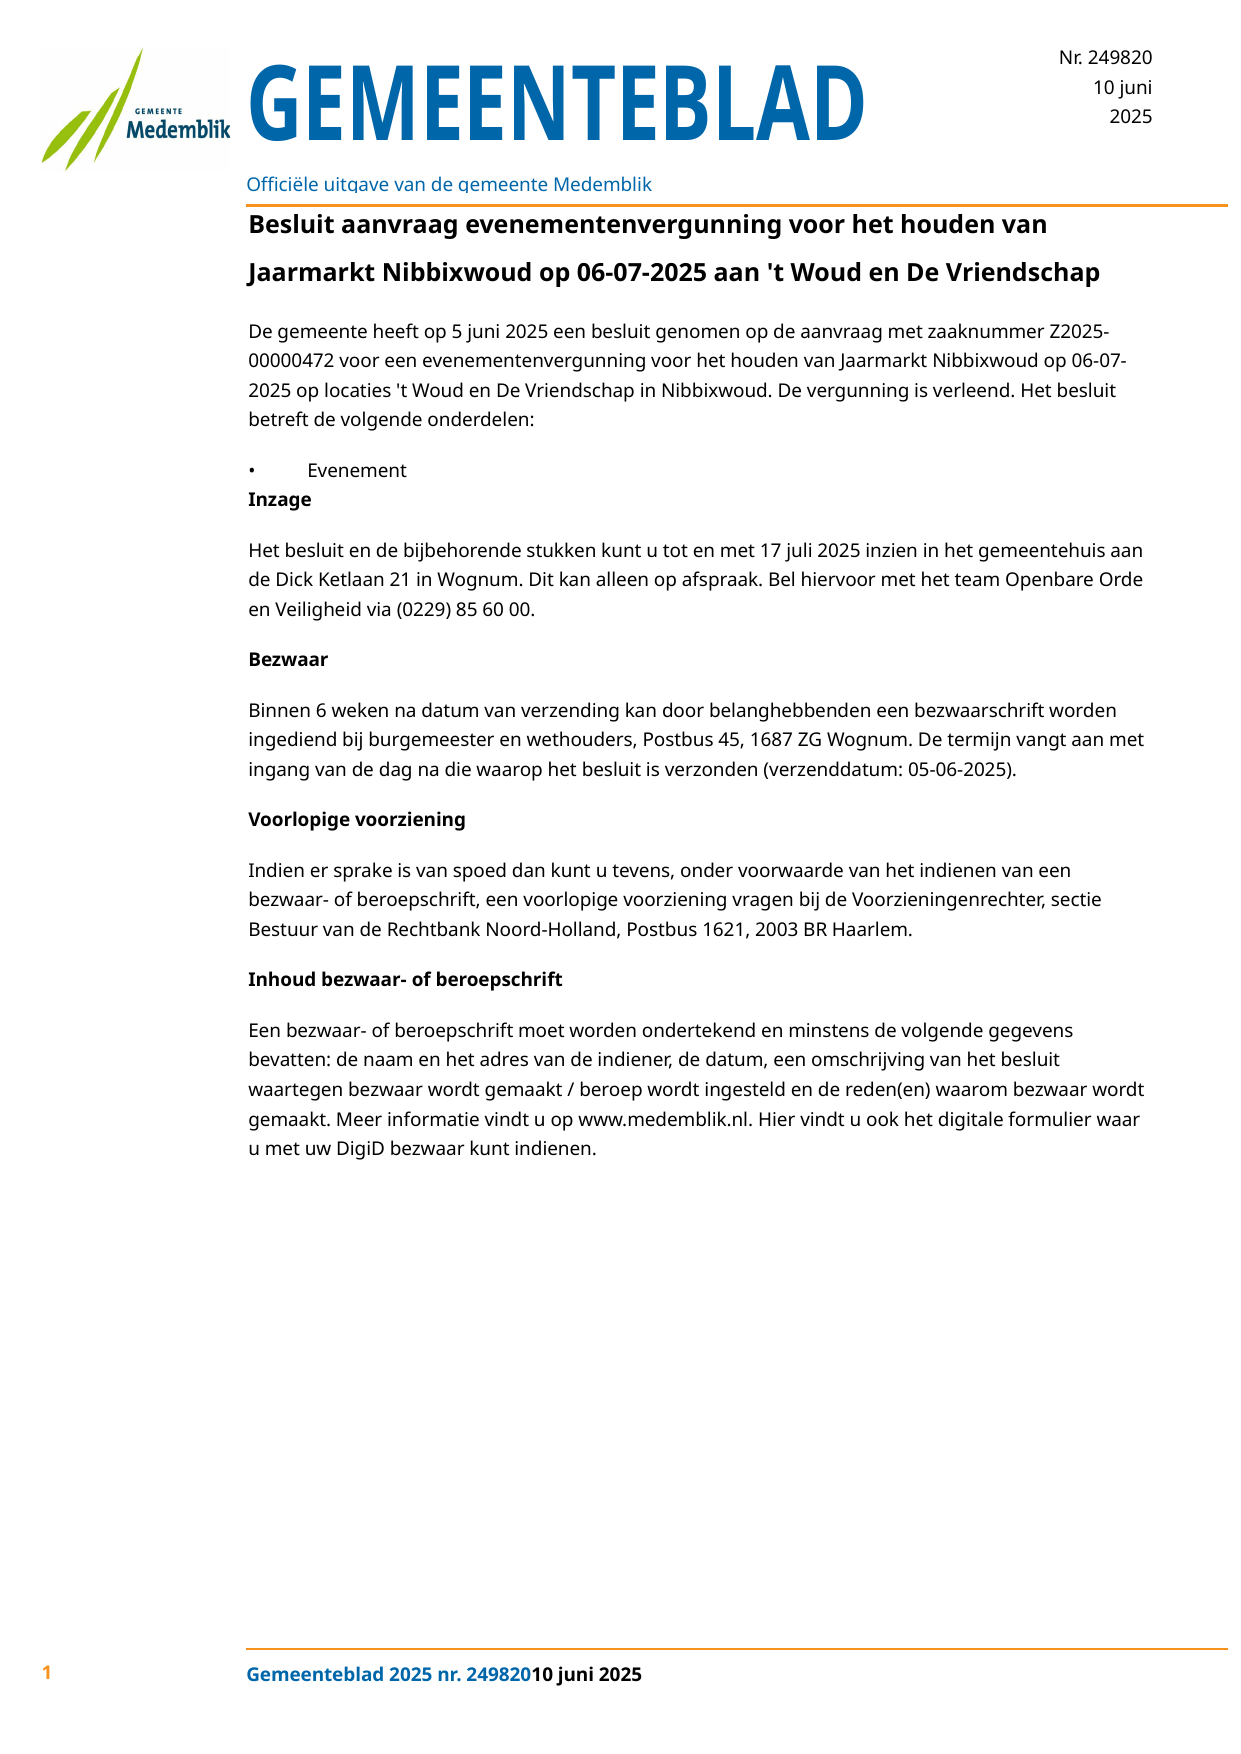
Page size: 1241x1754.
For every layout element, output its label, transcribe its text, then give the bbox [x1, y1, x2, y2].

text De gemeente heeft op 5 juni 2025 een besluit genomen op de aanvraag met zaaknummer Z2025-00000472 voor een evenementenvergunning voor het houden van Jaarmarkt Nibbixwoud op 06-07-2025 op locaties 't Woud en De Vriendschap in Nibbixwoud. De vergunning is verleend. Het besluit betreft de volgende onderdelen: [248, 318, 1152, 432]
text Inzage [248, 487, 1152, 512]
list Evenement [248, 457, 1152, 483]
text Voorlopige voorziening [248, 807, 1152, 832]
text Indien er sprake is van spoed dan kunt u tevens, onder voorwaarde van het indienen van een bezwaar- of beroepschrift, een voorlopige voorziening vragen bij de Voorzieningenrechter, sectie Bestuur van de Rechtbank Noord-Holland, Postbus 1621, 2003 BR Haarlem. [248, 857, 1152, 942]
text Het besluit en de bijbehorende stukken kunt u tot en met 17 juli 2025 inzien in het gemeentehuis aan de Dick Ketlaan 21 in Wognum. Dit kan alleen op afspraak. Bel hiervoor met het team Openbare Orde en Veiligheid via (0229) 85 60 00. [248, 537, 1152, 622]
text Besluit aanvraag evenementenvergunning voor het houden van Jaarmarkt Nibbixwoud op 06-07-2025 aan 't Woud en De Vriendschap [248, 207, 1152, 288]
picture [41, 47, 231, 172]
text Een bezwaar- of beroepschrift moet worden ondertekend en minstens de volgende gegevens bevatten: de naam en het adres van de indiener, de datum, een omschrijving van het besluit waartegen bezwaar wordt gemaakt / beroep wordt ingesteld en de reden(en) waarom bezwaar wordt gemaakt. Meer informatie vindt u op www.medemblik.nl. Hier vindt u ook het digitale formulier waar u met uw DigiD bezwaar kunt indienen. [248, 1017, 1152, 1161]
text Inhoud bezwaar- of beroepschrift [248, 967, 1152, 992]
text Binnen 6 weken na datum van verzending kan door belanghebbenden een bezwaarschrift worden ingediend bij burgemeester en wethouders, Postbus 45, 1687 ZG Wognum. De termijn vangt aan met ingang van de dag na die waarop het besluit is verzonden (verzenddatum: 05-06-2025). [248, 697, 1152, 782]
text Bezwaar [248, 647, 1152, 672]
